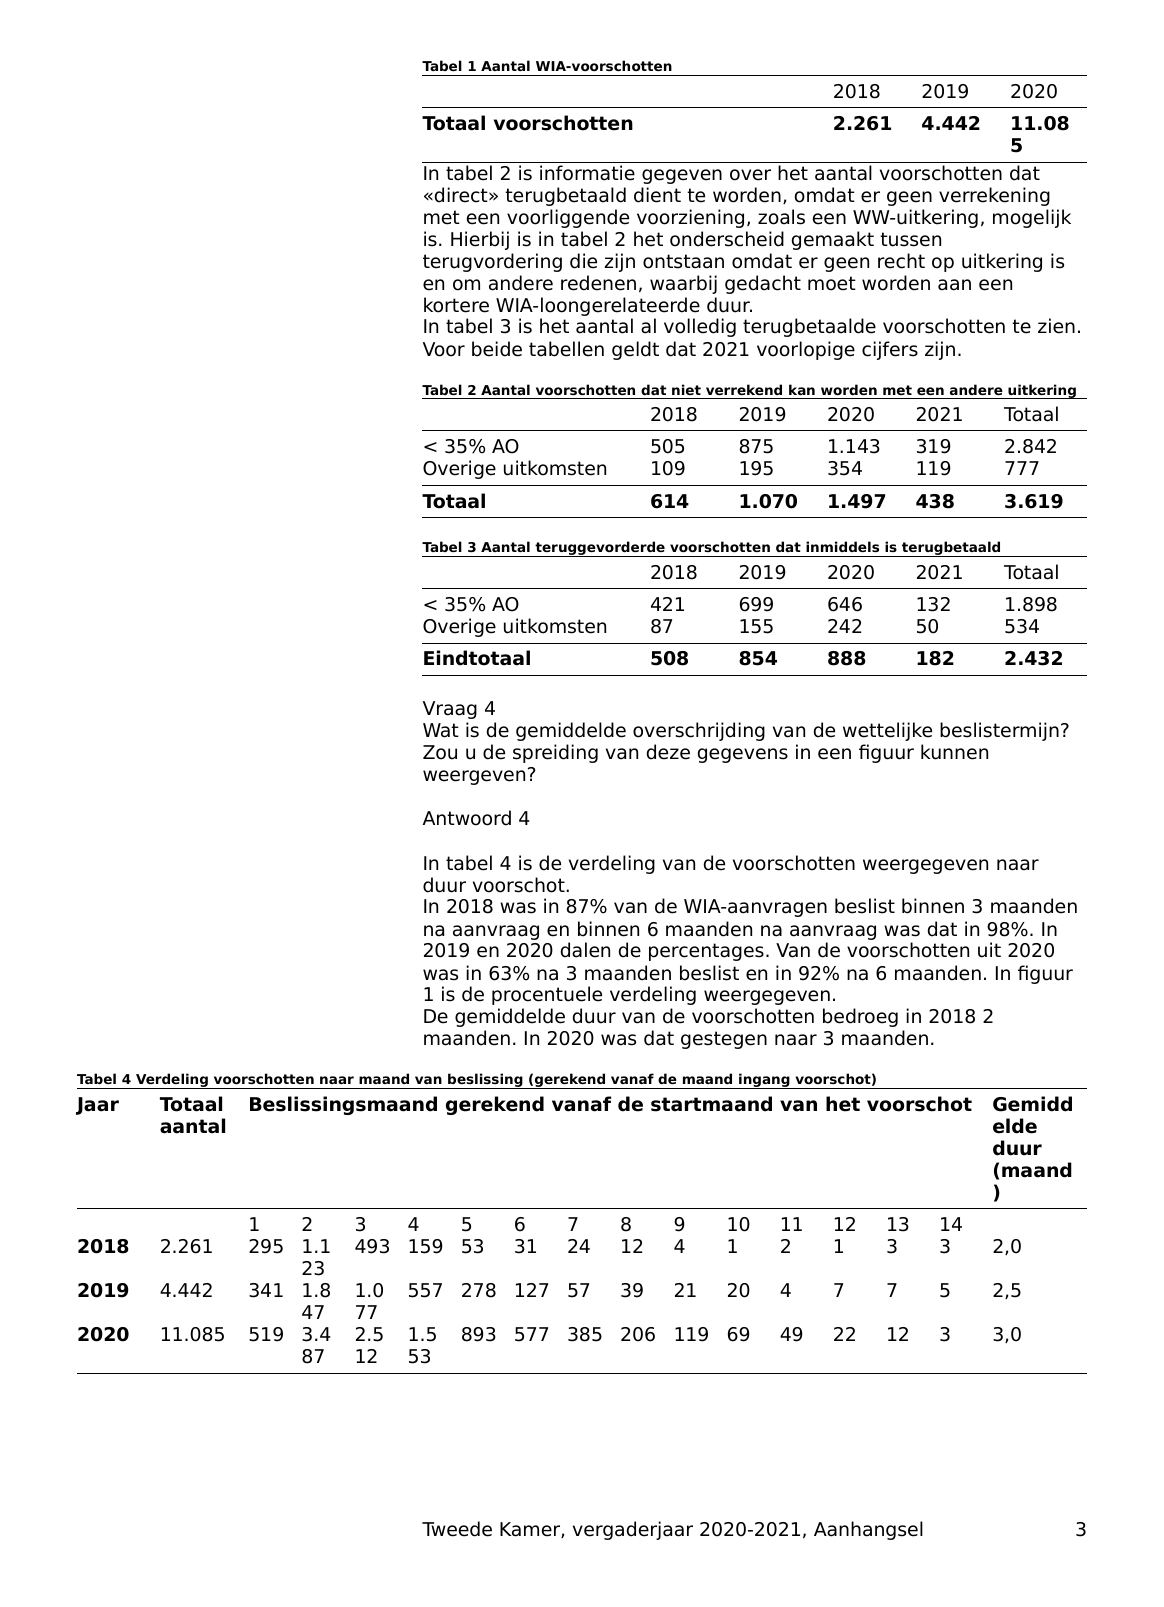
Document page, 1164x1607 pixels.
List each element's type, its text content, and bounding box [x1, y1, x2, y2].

table_cell 57 [561, 1280, 614, 1324]
table_cell 493 [348, 1236, 402, 1280]
table_cell 1.847 [295, 1280, 348, 1324]
table_cell 8 [614, 1209, 667, 1236]
table_cell 2020 [77, 1324, 153, 1372]
table_cell [986, 1209, 1087, 1236]
table_cell 1.898 [998, 589, 1087, 616]
table_cell 4.442 [154, 1280, 242, 1324]
table_cell 646 [821, 589, 909, 616]
table_cell 39 [614, 1280, 667, 1324]
table_cell Totaal voorschotten [422, 108, 827, 162]
table_cell [422, 557, 644, 588]
table_cell 2.432 [998, 644, 1087, 675]
table_cell 421 [644, 589, 732, 616]
table_cell 1 [827, 1236, 880, 1280]
table_cell 2021 [910, 399, 998, 430]
table_cell 24 [561, 1236, 614, 1280]
table_cell 699 [732, 589, 821, 616]
table_cell 2021 [910, 557, 998, 588]
table_cell 2018 [644, 399, 732, 430]
table_cell [422, 399, 644, 430]
table_cell 3 [348, 1209, 402, 1236]
table_cell [154, 1209, 242, 1236]
table_cell Overige uitkomsten [422, 458, 644, 485]
table_cell 12 [614, 1236, 667, 1280]
table_cell 4.442 [915, 108, 1004, 162]
table_cell 3.619 [998, 486, 1087, 517]
table_cell 1.070 [732, 486, 821, 517]
table_cell 2,0 [986, 1236, 1087, 1280]
table_cell 13 [880, 1209, 933, 1236]
table_cell 2020 [1004, 76, 1087, 107]
text In 2018 was in 87% van de WIA-aanvragen beslist binnen 3 maanden na aanvraag en binnen 6 maanden na aanvraag was dat in 98%. In 2019 en 2020 dalen de percentages. Van de voorschotten uit 2020 was in 63% na 3 maanden beslist en in 92% na 6 maanden. In figuur 1 is de procentuele verdeling weergegeven. [422, 896, 1087, 1006]
table_cell 20 [720, 1280, 773, 1324]
table_cell Gemiddelde duur (maand) [986, 1089, 1087, 1208]
table_cell 206 [614, 1324, 667, 1372]
table_header Tabel 4 Verdeling voorschotten naar maand van beslissing (gerekend vanaf de maand ingang voorschot) [77, 1072, 1087, 1088]
table_cell 508 [644, 644, 732, 675]
text In tabel 4 is de verdeling van de voorschotten weergegeven naar duur voorschot. [422, 852, 1087, 896]
table_cell 4 [402, 1209, 455, 1236]
table_cell 1 [242, 1209, 295, 1236]
table_cell 2.261 [154, 1236, 242, 1280]
table_cell 4 [667, 1236, 720, 1280]
table_cell 1 [720, 1236, 773, 1280]
table_cell 319 [910, 431, 998, 458]
table_cell 614 [644, 486, 732, 517]
table_cell 888 [821, 644, 909, 675]
table_cell 182 [910, 644, 998, 675]
text De gemiddelde duur van de voorschotten bedroeg in 2018 2 maanden. In 2020 was dat gestegen naar 3 maanden. [422, 1006, 1087, 1050]
table_cell 2019 [77, 1280, 153, 1324]
table_cell 505 [644, 431, 732, 458]
table_cell [77, 1209, 153, 1236]
table_cell 50 [910, 616, 998, 643]
table_cell 777 [998, 458, 1087, 485]
table_cell 195 [732, 458, 821, 485]
table_cell [422, 76, 827, 107]
table_cell 854 [732, 644, 821, 675]
table_cell 11 [774, 1209, 827, 1236]
table_cell 9 [667, 1209, 720, 1236]
table_cell 10 [720, 1209, 773, 1236]
table_cell 2019 [732, 399, 821, 430]
table_header Tabel 1 Aantal WIA-voorschotten [422, 59, 1087, 75]
table_cell 7 [880, 1280, 933, 1324]
table_cell 3 [880, 1236, 933, 1280]
table_cell 6 [508, 1209, 561, 1236]
text In tabel 2 is informatie gegeven over het aantal voorschotten dat «direct» terugbetaald dient te worden, omdat er geen verrekening met een voorliggende voorziening, zoals een WW-uitkering, mogelijk is. Hierbij is in tabel 2 het onderscheid gemaakt tussen terugvordering die zijn ontstaan omdat er geen recht op uitkering is en om andere redenen, waarbij gedacht moet worden aan een kortere WIA-loongerelateerde duur. [422, 163, 1087, 316]
table_cell 2.261 [827, 108, 915, 162]
table_cell 534 [998, 616, 1087, 643]
table_cell 132 [910, 589, 998, 616]
table_cell 3 [933, 1324, 986, 1372]
table_cell 1.497 [821, 486, 909, 517]
table_cell 2,5 [986, 1280, 1087, 1324]
table_cell 2.842 [998, 431, 1087, 458]
table_cell 2019 [732, 557, 821, 588]
table_cell 5 [933, 1280, 986, 1324]
table_cell 1.077 [348, 1280, 402, 1324]
table_cell 11.085 [1004, 108, 1087, 162]
table_cell 519 [242, 1324, 295, 1372]
table_cell < 35% AO [422, 431, 644, 458]
table_cell 341 [242, 1280, 295, 1324]
table_cell 12 [880, 1324, 933, 1372]
table_cell 242 [821, 616, 909, 643]
table_cell 2018 [77, 1236, 153, 1280]
table_cell 557 [402, 1280, 455, 1324]
table_cell 893 [455, 1324, 508, 1372]
table_cell Overige uitkomsten [422, 616, 644, 643]
text Wat is de gemiddelde overschrijding van de wettelijke beslistermijn? Zou u de spreiding van deze gegevens in een figuur kunnen weergeven? [422, 720, 1087, 786]
table_cell 2019 [915, 76, 1004, 107]
table_cell 109 [644, 458, 732, 485]
table_cell Totaal aantal [154, 1089, 242, 1208]
table_cell Eindtotaal [422, 644, 644, 675]
table_cell 2 [774, 1236, 827, 1280]
table_cell 21 [667, 1280, 720, 1324]
table_header Tabel 3 Aantal teruggevorderde voorschotten dat inmiddels is terugbetaald [422, 540, 1087, 556]
table_cell 4 [774, 1280, 827, 1324]
table_cell 119 [667, 1324, 720, 1372]
table_cell 2020 [821, 399, 909, 430]
table_cell 577 [508, 1324, 561, 1372]
table_cell 119 [910, 458, 998, 485]
table_cell 2018 [827, 76, 915, 107]
table_cell 31 [508, 1236, 561, 1280]
table_cell 22 [827, 1324, 880, 1372]
table_cell 3,0 [986, 1324, 1087, 1372]
table_cell Totaal [998, 557, 1087, 588]
table_cell Totaal [422, 486, 644, 517]
table_cell 2 [295, 1209, 348, 1236]
text Vraag 4 [422, 698, 1087, 720]
table_cell 3.487 [295, 1324, 348, 1372]
text Antwoord 4 [422, 808, 1087, 830]
table_cell 1.143 [821, 431, 909, 458]
text Voor beide tabellen geldt dat 2021 voorlopige cijfers zijn. [422, 338, 1087, 360]
table_cell 278 [455, 1280, 508, 1324]
table_cell 87 [644, 616, 732, 643]
table_cell 159 [402, 1236, 455, 1280]
table_cell 2020 [821, 557, 909, 588]
table_cell 2.512 [348, 1324, 402, 1372]
table_cell 155 [732, 616, 821, 643]
table_cell 3 [933, 1236, 986, 1280]
table_header Tabel 2 Aantal voorschotten dat niet verrekend kan worden met een andere uitkering [422, 382, 1087, 398]
table_cell 875 [732, 431, 821, 458]
table_cell 354 [821, 458, 909, 485]
table_cell 2018 [644, 557, 732, 588]
text In tabel 3 is het aantal al volledig terugbetaalde voorschotten te zien. [422, 316, 1087, 338]
table_cell 69 [720, 1324, 773, 1372]
table_cell 7 [561, 1209, 614, 1236]
table_cell 295 [242, 1236, 295, 1280]
table_cell 5 [455, 1209, 508, 1236]
table_cell 14 [933, 1209, 986, 1236]
table_cell 11.085 [154, 1324, 242, 1372]
table_cell 7 [827, 1280, 880, 1324]
table_cell Jaar [77, 1089, 153, 1208]
table_cell 1.553 [402, 1324, 455, 1372]
table_cell Totaal [998, 399, 1087, 430]
table_cell 1.123 [295, 1236, 348, 1280]
table_cell 127 [508, 1280, 561, 1324]
table_cell 53 [455, 1236, 508, 1280]
table_cell 385 [561, 1324, 614, 1372]
table_cell 438 [910, 486, 998, 517]
table_cell Beslissingsmaand gerekend vanaf de startmaand van het voorschot [242, 1089, 986, 1208]
table_cell 12 [827, 1209, 880, 1236]
table_cell 49 [774, 1324, 827, 1372]
table_cell < 35% AO [422, 589, 644, 616]
